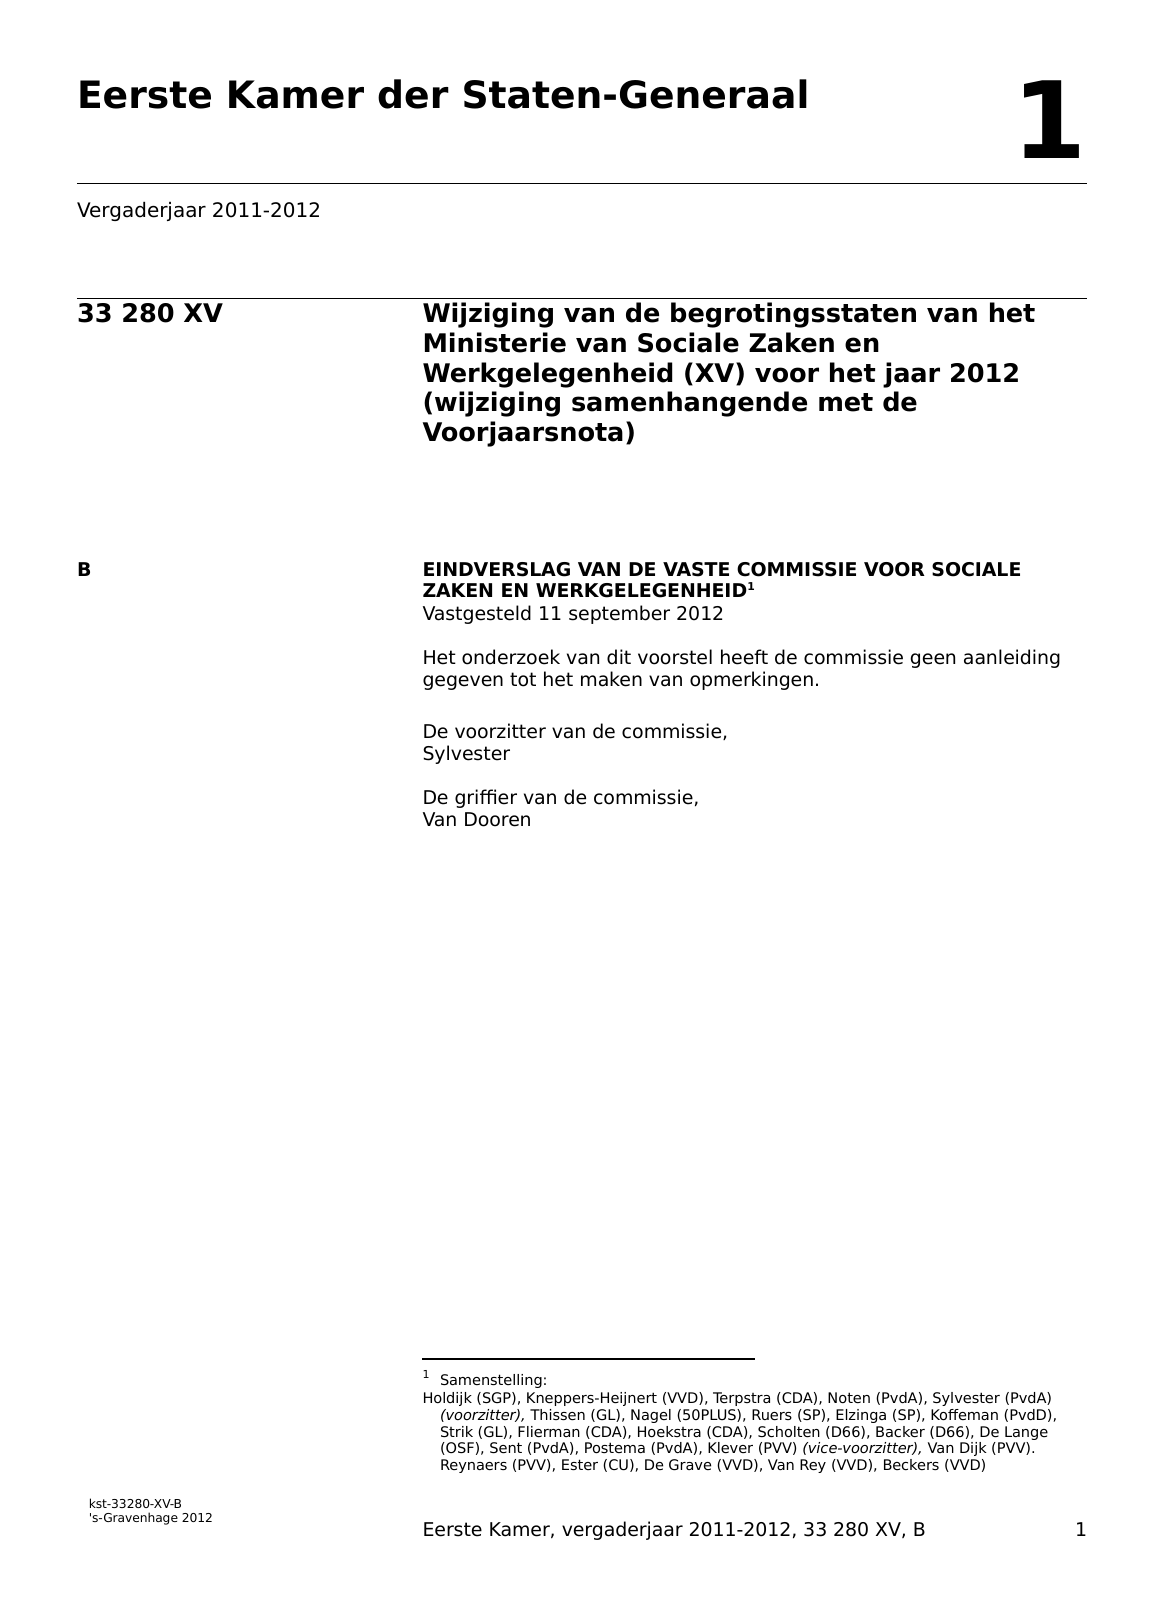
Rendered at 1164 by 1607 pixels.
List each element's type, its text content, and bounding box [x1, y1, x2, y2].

text Vastgesteld 11 september 2012 [422, 602, 1087, 624]
text Het onderzoek van dit voorstel heeft de commissie geen aanleiding gegeven tot het maken van opmerkingen. [422, 647, 1087, 691]
subtitle B EINDVERSLAG VAN DE VASTE COMMISSIE VOOR SOCIALE ZAKEN EN WERKGELEGENHEID [77, 558, 1087, 602]
table_header 1 [886, 59, 1087, 183]
text Holdijk (SGP), Kneppers-Heijnert (VVD), Terpstra (CDA), Noten (PvdA), Sylvester (PvdA) (voorzitter), Thissen (GL), Nagel (50PLUS), Ruers (SP), Elzinga (SP), Koffeman (PvdD), Strik (GL), Flierman (CDA), Hoekstra (CDA), Scholten (D66), Backer (D66), De Lange (OSF), Sent (PvdA), Postema (PvdA), Klever (PVV) (vice-voorzitter), Van Dijk (PVV). Reynaers (PVV), Ester (CU), De Grave (VVD), Van Rey (VVD), Beckers (VVD) [422, 1390, 1087, 1474]
table_cell Vergaderjaar 2011-2012 [77, 184, 1087, 298]
text 's-Gravenhage 2012 [88, 1511, 323, 1525]
text Samenstelling: [422, 1368, 1087, 1390]
text De voorzitter van de commissie, Sylvester [422, 721, 1087, 764]
table_header Eerste Kamer der Staten-Generaal [77, 59, 886, 183]
text De griffier van de commissie, Van Dooren [422, 787, 1087, 831]
text kst-33280-XV-B [88, 1497, 323, 1511]
subtitle 33 280 XV Wijziging van de begrotingsstaten van het Ministerie van Sociale Zaken en Werkgelegenheid (XV) voor het jaar 2012 (wijziging samenhangende met de Voorjaarsnota) [77, 299, 1087, 447]
